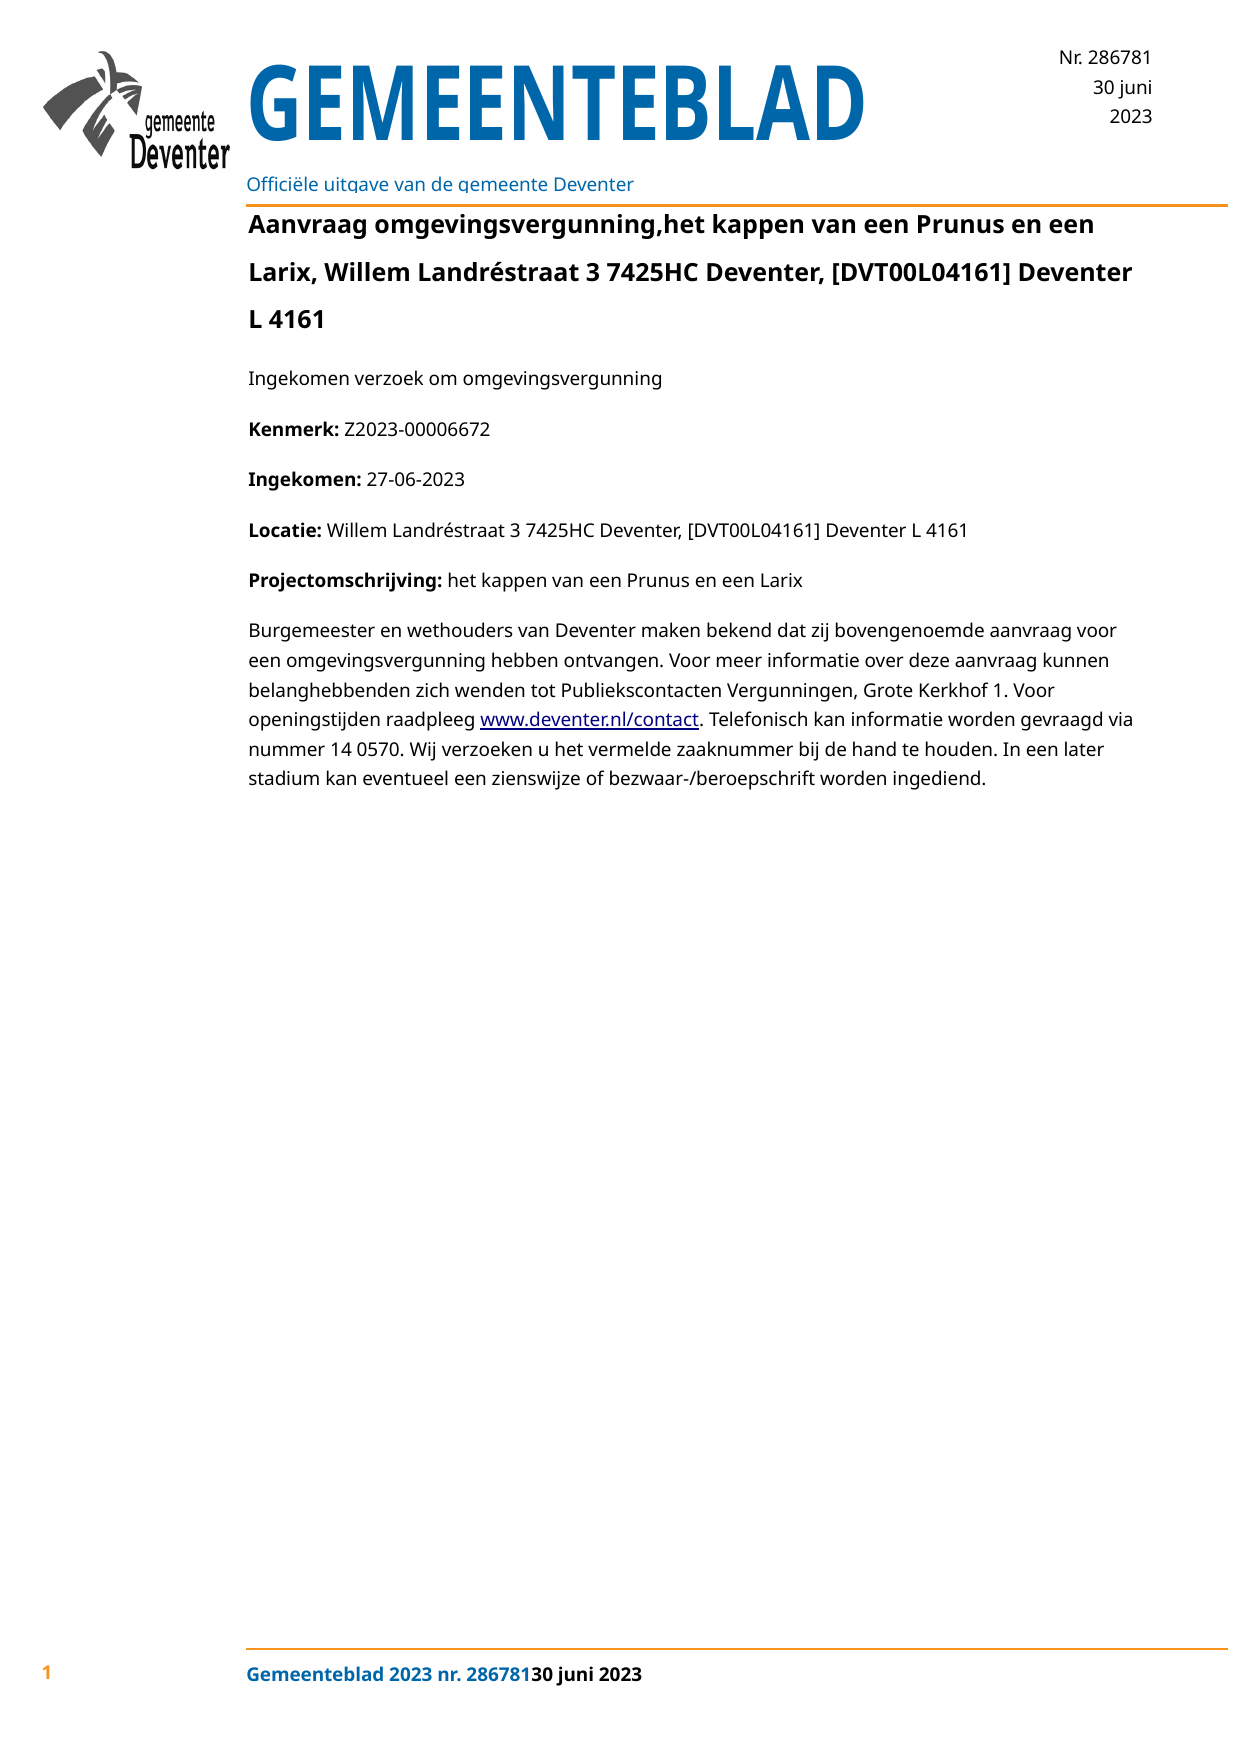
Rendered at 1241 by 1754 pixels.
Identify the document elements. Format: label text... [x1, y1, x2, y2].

text Ingekomen: 27-06-2023 [248, 466, 1152, 492]
picture [41, 47, 231, 172]
text Kenmerk: Z2023-00006672 [248, 416, 1152, 442]
text Aanvraag omgevingsvergunning,het kappen van een Prunus en een Larix, Willem Landréstraat 3 7425HC Deventer, [DVT00L04161] Deventer L 4161 [248, 207, 1152, 336]
text Burgemeester en wethouders van Deventer maken bekend dat zij bovengenoemde aanvraag voor een omgevingsvergunning hebben ontvangen. Voor meer informatie over deze aanvraag kunnen belanghebbenden zich wenden tot Publiekscontacten Vergunningen, Grote Kerkhof 1. Voor openingstijden raadpleeg www.deventer.nl/contact. Telefonisch kan informatie worden gevraagd via nummer 14 0570. Wij verzoeken u het vermelde zaaknummer bij de hand te houden. In een later stadium kan eventueel een zienswijze of bezwaar-/beroepschrift worden ingediend. [248, 618, 1152, 791]
text Projectomschrijving: het kappen van een Prunus en een Larix [248, 567, 1152, 593]
text Ingekomen verzoek om omgevingsvergunning [248, 366, 1152, 391]
text Locatie: Willem Landréstraat 3 7425HC Deventer, [DVT00L04161] Deventer L 4161 [248, 517, 1152, 542]
